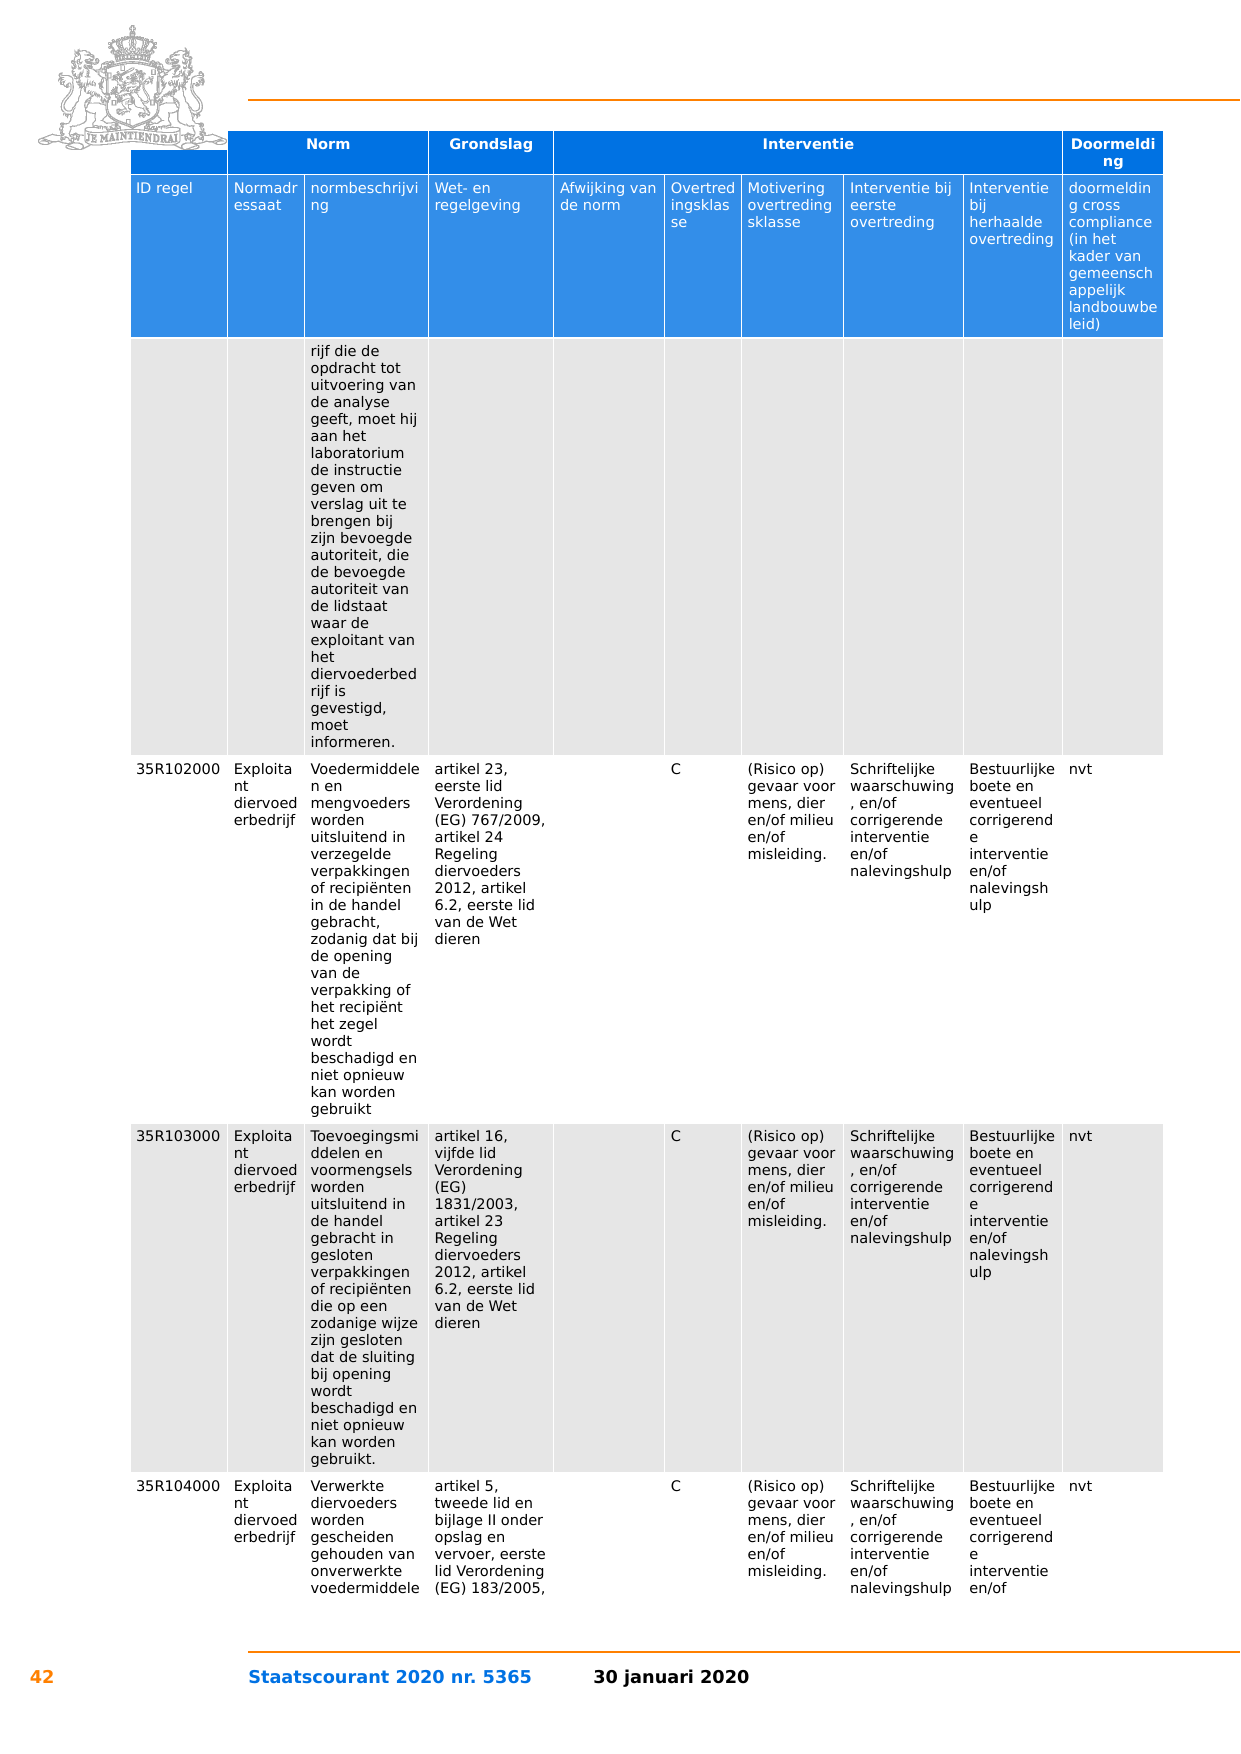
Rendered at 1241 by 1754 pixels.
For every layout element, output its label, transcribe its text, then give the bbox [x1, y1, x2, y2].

table_cell normbeschrijving [305, 175, 428, 337]
table_cell doormelding cross compliance (in het kader van gemeenschappelijk landbouwbeleid) [1063, 175, 1163, 337]
table_cell [1063, 339, 1163, 755]
table_cell Overtredingsklasse [665, 175, 741, 337]
table_cell (Risico op) gevaar voor mens, dier en/of milieu en/of misleiding. [742, 1124, 843, 1472]
table_cell [131, 339, 227, 755]
table_cell [554, 756, 664, 1122]
table_cell [964, 339, 1062, 755]
table_cell rijf die de opdracht tot uitvoering van de analyse geeft, moet hij aan het laboratorium de instructie geven om verslag uit te brengen bij zijn bevoegde autoriteit, die de bevoegde autoriteit van de lidstaat waar de exploitant van het diervoederbedrijf is gevestigd, moet informeren. [305, 339, 428, 755]
table_cell Schriftelijke waarschuwing, en/of corrigerende interventie en/of nalevingshulp [844, 1124, 963, 1472]
table_cell [554, 1124, 664, 1472]
table_header Interventie [554, 131, 1062, 174]
table_cell Bestuurlijke boete en eventueel corrigerende interventie en/of nalevingshulp [964, 1124, 1062, 1472]
table_cell Voedermiddelen en mengvoeders worden uitsluitend in verzegelde verpakkingen of recipiënten in de handel gebracht, zodanig dat bij de opening van de verpakking of het recipiënt het zegel wordt beschadigd en niet opnieuw kan worden gebruikt [305, 756, 428, 1122]
table_cell C [665, 1474, 741, 1602]
table_cell Bestuurlijke boete en eventueel corrigerende interventie en/of [964, 1474, 1062, 1602]
table_cell Exploitant diervoederbedrijf [228, 1474, 304, 1602]
table_cell nvt [1063, 1124, 1163, 1472]
picture [38, 25, 227, 150]
table_cell Verwerkte diervoeders worden gescheiden gehouden van onverwerkte voedermiddele [305, 1474, 428, 1602]
table_cell Motivering overtredingsklasse [742, 175, 843, 337]
table_cell C [665, 756, 741, 1122]
table_cell [665, 339, 741, 755]
table_cell Afwijking van de norm [554, 175, 664, 337]
table_cell Bestuurlijke boete en eventueel corrigerende interventie en/of nalevingshulp [964, 756, 1062, 1122]
table_cell [844, 339, 963, 755]
table_cell Exploitant diervoederbedrijf [228, 756, 304, 1122]
table_cell (Risico op) gevaar voor mens, dier en/of milieu en/of misleiding. [742, 756, 843, 1122]
table_cell nvt [1063, 756, 1163, 1122]
table_cell [742, 339, 843, 755]
table_cell 35R102000 [131, 756, 227, 1122]
table_cell [429, 339, 553, 755]
table_cell artikel 23, eerste lid Verordening (EG) 767/2009, artikel 24 Regeling diervoeders 2012, artikel 6.2, eerste lid van de Wet dieren [429, 756, 553, 1122]
table_cell Normadressaat [228, 175, 304, 337]
table_header Doormelding [1063, 131, 1163, 174]
table_cell artikel 16, vijfde lid Verordening (EG) 1831/2003, artikel 23 Regeling diervoeders 2012, artikel 6.2, eerste lid van de Wet dieren [429, 1124, 553, 1472]
table_cell (Risico op) gevaar voor mens, dier en/of milieu en/of misleiding. [742, 1474, 843, 1602]
table_cell 35R103000 [131, 1124, 227, 1472]
table_header Grondslag [429, 131, 553, 174]
table_cell Interventie bij herhaalde overtreding [964, 175, 1062, 337]
table_cell Interventie bij eerste overtreding [844, 175, 963, 337]
table_cell Schriftelijke waarschuwing, en/of corrigerende interventie en/of nalevingshulp [844, 1474, 963, 1602]
table_header [131, 150, 227, 174]
table_cell Wet- en regelgeving [429, 175, 553, 337]
table_header Norm [228, 131, 428, 174]
table_cell C [665, 1124, 741, 1472]
table_cell [228, 339, 304, 755]
table_cell artikel 5, tweede lid en bijlage II onder opslag en vervoer, eerste lid Verordening (EG) 183/2005, [429, 1474, 553, 1602]
table_cell Toevoegingsmiddelen en voormengsels worden uitsluitend in de handel gebracht in gesloten verpakkingen of recipiënten die op een zodanige wijze zijn gesloten dat de sluiting bij opening wordt beschadigd en niet opnieuw kan worden gebruikt. [305, 1124, 428, 1472]
table_cell 35R104000 [131, 1474, 227, 1602]
table_cell nvt [1063, 1474, 1163, 1602]
table_cell Exploitant diervoederbedrijf [228, 1124, 304, 1472]
table_cell ID regel [131, 175, 227, 337]
table_cell Schriftelijke waarschuwing, en/of corrigerende interventie en/of nalevingshulp [844, 756, 963, 1122]
table_cell [554, 339, 664, 755]
table_cell [554, 1474, 664, 1602]
